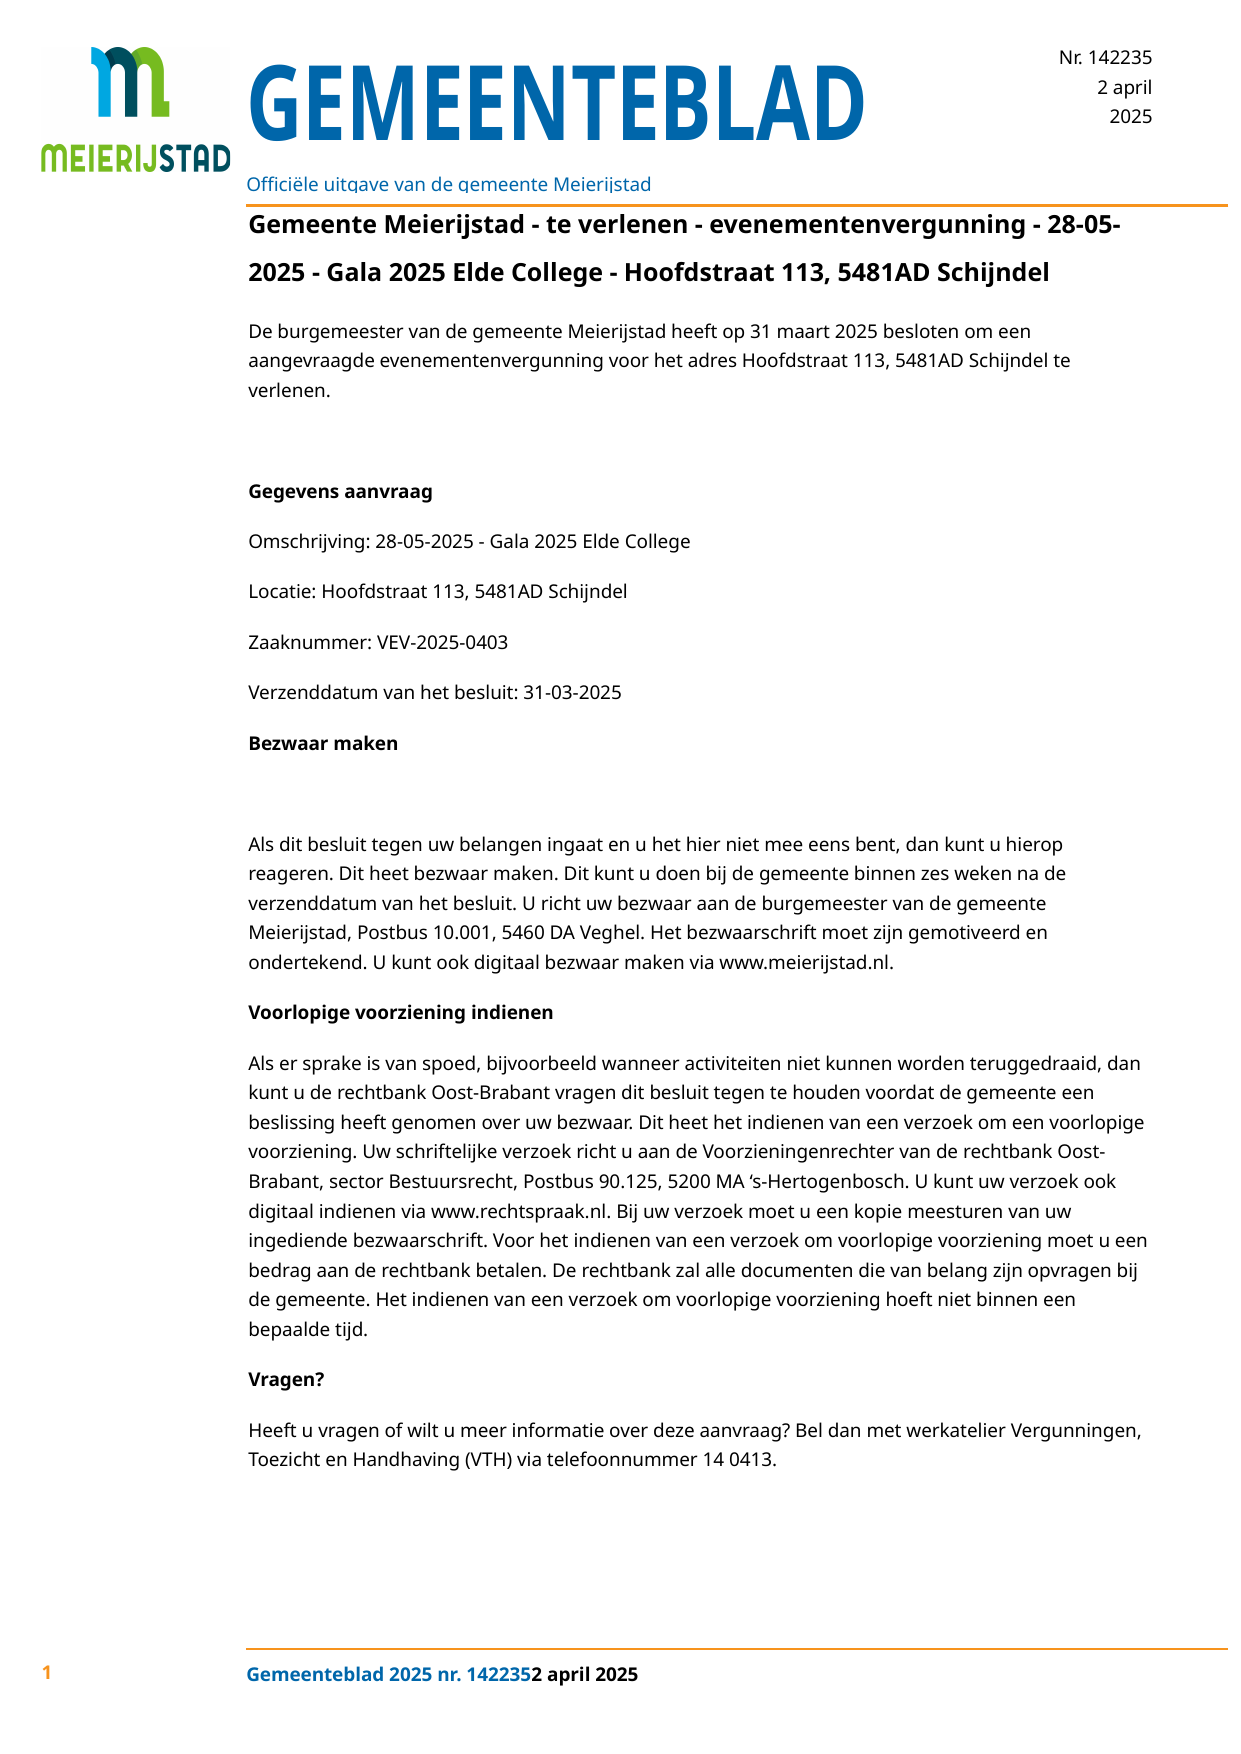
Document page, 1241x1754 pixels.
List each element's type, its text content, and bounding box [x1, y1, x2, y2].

text Heeft u vragen of wilt u meer informatie over deze aanvraag? Bel dan met werkatelier Vergunningen, Toezicht en Handhaving (VTH) via telefoonnummer 14 0413. [248, 1417, 1152, 1472]
text Bezwaar maken [248, 730, 1152, 756]
picture [41, 47, 231, 172]
text Gegevens aanvraag [248, 478, 1152, 504]
text Locatie: Hoofdstraat 113, 5481AD Schijndel [248, 579, 1152, 604]
text Als er sprake is van spoed, bijvoorbeeld wanneer activiteiten niet kunnen worden teruggedraaid, dan kunt u de rechtbank Oost-Brabant vragen dit besluit tegen te houden voordat de gemeente een beslissing heeft genomen over uw bezwaar. Dit heet het indienen van een verzoek om een voorlopige voorziening. Uw schriftelijke verzoek richt u aan de Voorzieningenrechter van de rechtbank Oost-Brabant, sector Bestuursrecht, Postbus 90.125, 5200 MA ‘s-Hertogenbosch. U kunt uw verzoek ook digitaal indienen via www.rechtspraak.nl. Bij uw verzoek moet u een kopie meesturen van uw ingediende bezwaarschrift. Voor het indienen van een verzoek om voorlopige voorziening moet u een bedrag aan de rechtbank betalen. De rechtbank zal alle documenten die van belang zijn opvragen bij de gemeente. Het indienen van een verzoek om voorlopige voorziening hoeft niet binnen een bepaalde tijd. [248, 1050, 1152, 1342]
text De burgemeester van de gemeente Meierijstad heeft op 31 maart 2025 besloten om een aangevraagde evenementenvergunning voor het adres Hoofdstraat 113, 5481AD Schijndel te verlenen. [248, 318, 1152, 403]
text Als dit besluit tegen uw belangen ingaat en u het hier niet mee eens bent, dan kunt u hierop reageren. Dit heet bezwaar maken. Dit kunt u doen bij de gemeente binnen zes weken na de verzenddatum van het besluit. U richt uw bezwaar aan de burgemeester van de gemeente Meierijstad, Postbus 10.001, 5460 DA Veghel. Het bezwaarschrift moet zijn gemotiveerd en ondertekend. U kunt ook digitaal bezwaar maken via www.meierijstad.nl. [248, 831, 1152, 975]
text Omschrijving: 28-05-2025 - Gala 2025 Elde College [248, 528, 1152, 554]
text Verzenddatum van het besluit: 31-03-2025 [248, 679, 1152, 705]
text Zaaknummer: VEV-2025-0403 [248, 629, 1152, 655]
text Vragen? [248, 1367, 1152, 1392]
text Voorlopige voorziening indienen [248, 999, 1152, 1025]
text Gemeente Meierijstad - te verlenen - evenementenvergunning - 28-05-2025 - Gala 2025 Elde College - Hoofdstraat 113, 5481AD Schijndel [248, 207, 1152, 288]
